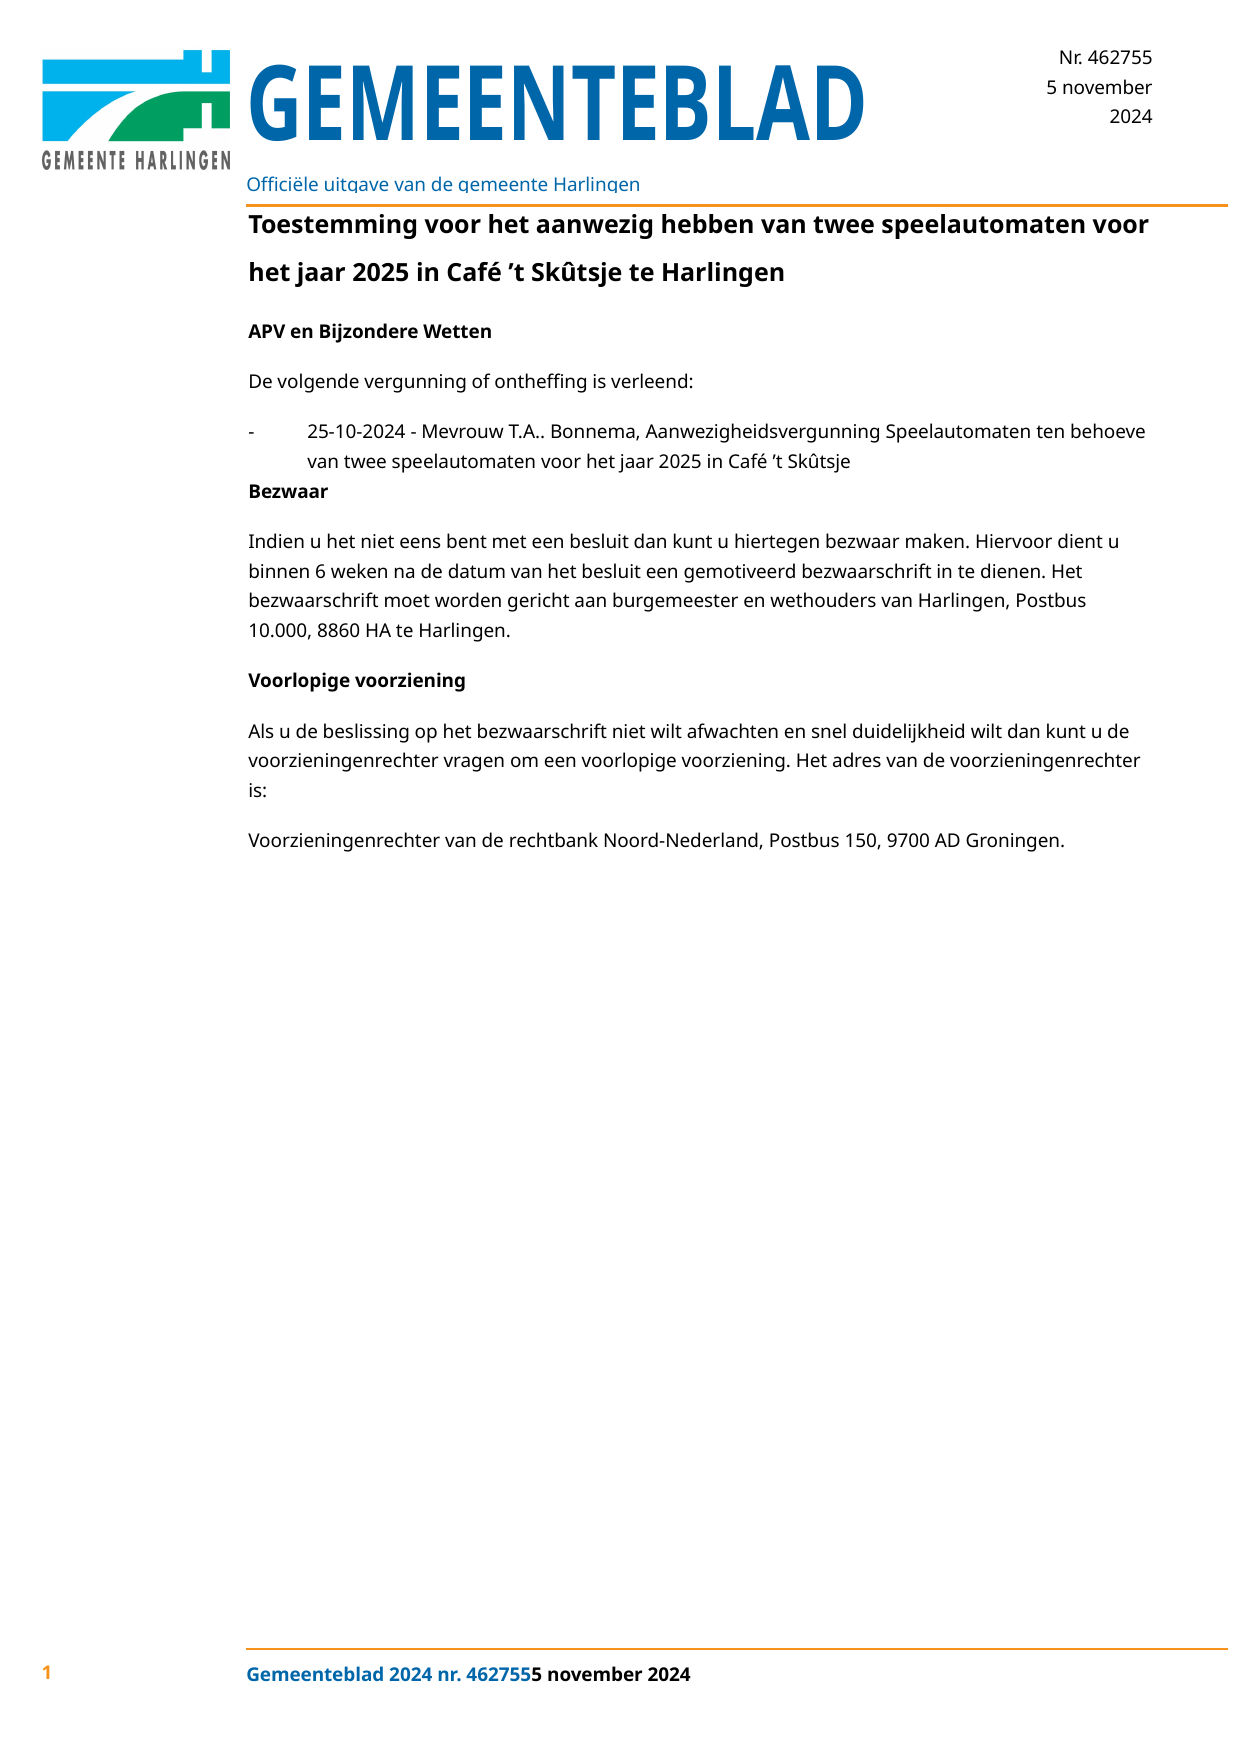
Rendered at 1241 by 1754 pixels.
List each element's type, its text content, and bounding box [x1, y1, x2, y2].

text De volgende vergunning of ontheffing is verleend: [248, 368, 1152, 394]
text APV en Bijzondere Wetten [248, 318, 1152, 344]
text Voorlopige voorziening [248, 667, 1152, 693]
text Als u de beslissing op het bezwaarschrift niet wilt afwachten en snel duidelijkheid wilt dan kunt u de voorzieningenrechter vragen om een voorlopige voorziening. Het adres van de voorzieningenrechter is: [248, 718, 1152, 803]
picture [41, 47, 231, 172]
list 25-10-2024 - Mevrouw T.A.. Bonnema, Aanwezigheidsvergunning Speelautomaten ten behoeve van twee speelautomaten voor het jaar 2025 in Café ’t Skûtsje [248, 419, 1152, 474]
text Indien u het niet eens bent met een besluit dan kunt u hiertegen bezwaar maken. Hiervoor dient u binnen 6 weken na de datum van het besluit een gemotiveerd bezwaarschrift in te dienen. Het bezwaarschrift moet worden gericht aan burgemeester en wethouders van Harlingen, Postbus 10.000, 8860 HA te Harlingen. [248, 528, 1152, 643]
text Toestemming voor het aanwezig hebben van twee speelautomaten voor het jaar 2025 in Café ’t Skûtsje te Harlingen [248, 207, 1152, 288]
text Voorzieningenrechter van de rechtbank Noord-Nederland, Postbus 150, 9700 AD Groningen. [248, 827, 1152, 853]
text Bezwaar [248, 478, 1152, 504]
